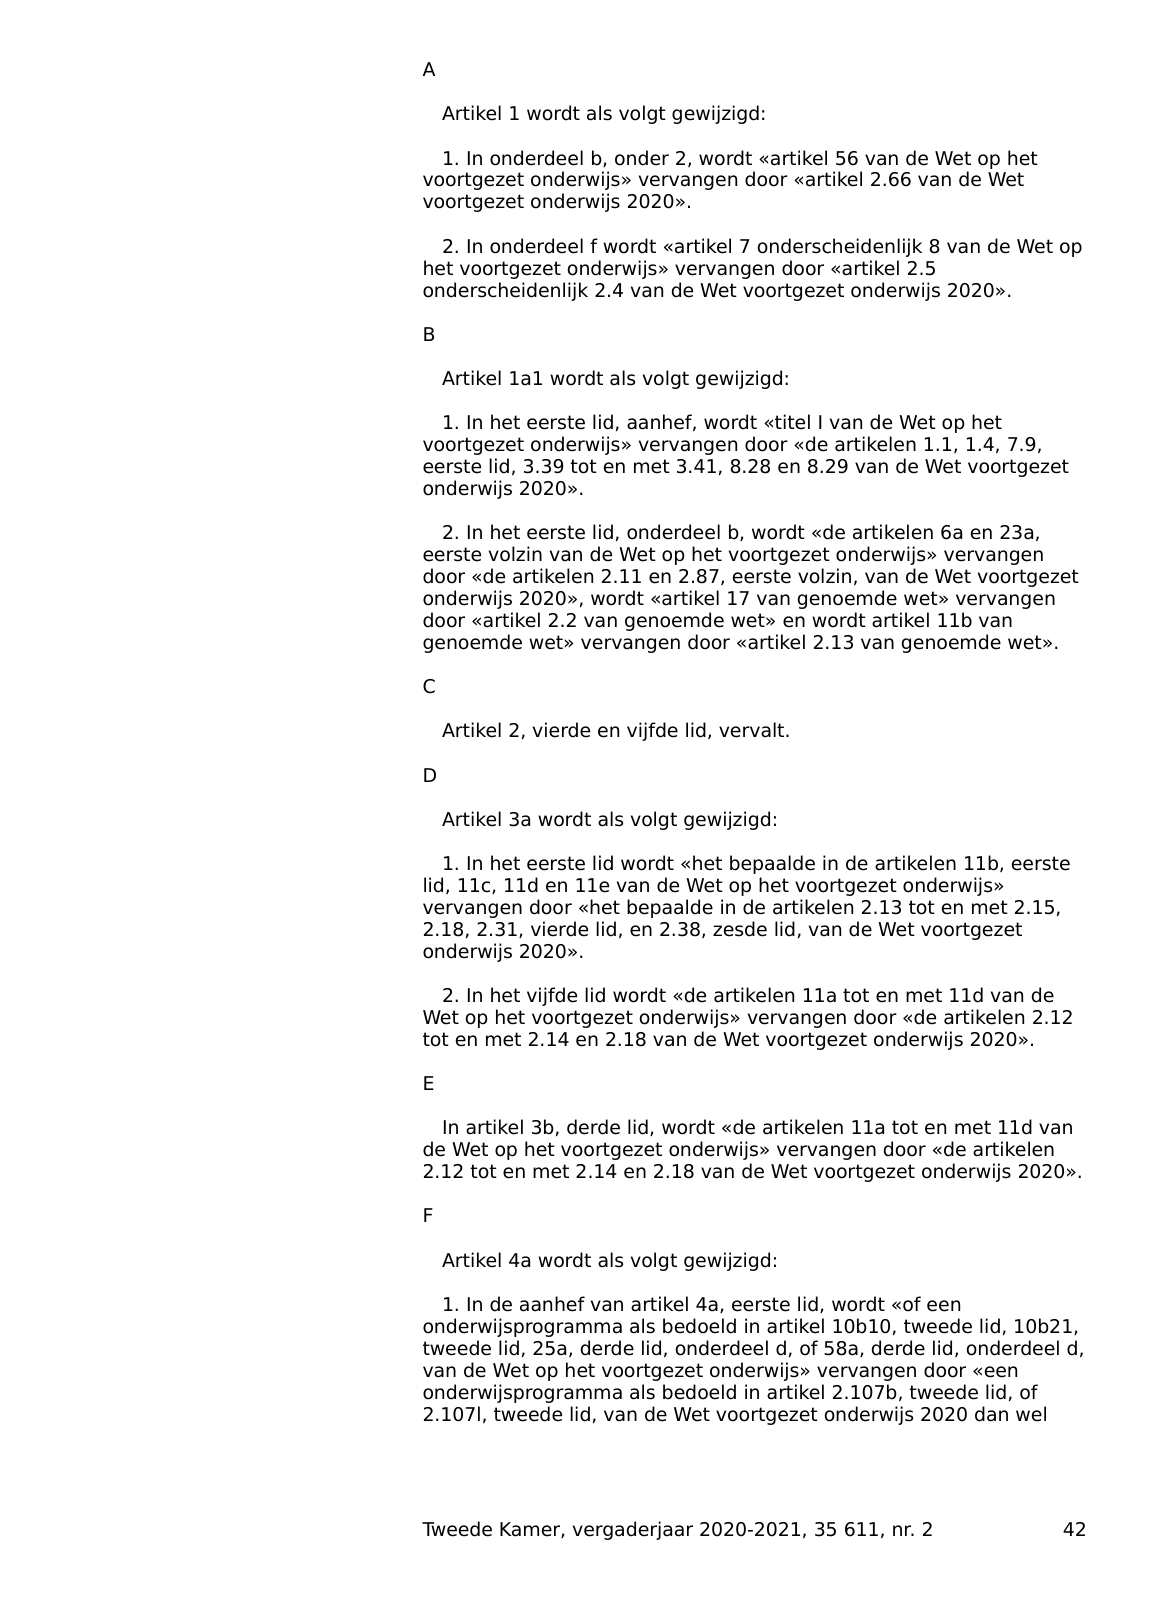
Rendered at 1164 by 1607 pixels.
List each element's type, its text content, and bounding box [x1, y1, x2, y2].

text 1. In het eerste lid wordt «het bepaalde in de artikelen 11b, eerste lid, 11c, 11d en 11e van de Wet op het voortgezet onderwijs» vervangen door «het bepaalde in de artikelen 2.13 tot en met 2.15, 2.18, 2.31, vierde lid, en 2.38, zesde lid, van de Wet voortgezet onderwijs 2020». [422, 853, 1087, 963]
text Artikel 1 wordt als volgt gewijzigd: [422, 103, 1087, 125]
text Artikel 4a wordt als volgt gewijzigd: [422, 1249, 1087, 1271]
text Artikel 1a1 wordt als volgt gewijzigd: [422, 368, 1087, 390]
text Artikel 3a wordt als volgt gewijzigd: [422, 809, 1087, 831]
text A [422, 59, 1087, 81]
text C [422, 676, 1087, 698]
text 1. In het eerste lid, aanhef, wordt «titel I van de Wet op het voortgezet onderwijs» vervangen door «de artikelen 1.1, 1.4, 7.9, eerste lid, 3.39 tot en met 3.41, 8.28 en 8.29 van de Wet voortgezet onderwijs 2020». [422, 412, 1087, 500]
text D [422, 764, 1087, 786]
text 2. In onderdeel f wordt «artikel 7 onderscheidenlijk 8 van de Wet op het voortgezet onderwijs» vervangen door «artikel 2.5 onderscheidenlijk 2.4 van de Wet voortgezet onderwijs 2020». [422, 236, 1087, 301]
text Artikel 2, vierde en vijfde lid, vervalt. [422, 720, 1087, 742]
text 1. In onderdeel b, onder 2, wordt «artikel 56 van de Wet op het voortgezet onderwijs» vervangen door «artikel 2.66 van de Wet voortgezet onderwijs 2020». [422, 147, 1087, 213]
text E [422, 1073, 1087, 1095]
text B [422, 324, 1087, 346]
text F [422, 1205, 1087, 1227]
text 2. In het eerste lid, onderdeel b, wordt «de artikelen 6a en 23a, eerste volzin van de Wet op het voortgezet onderwijs» vervangen door «de artikelen 2.11 en 2.87, eerste volzin, van de Wet voortgezet onderwijs 2020», wordt «artikel 17 van genoemde wet» vervangen door «artikel 2.2 van genoemde wet» en wordt artikel 11b van genoemde wet» vervangen door «artikel 2.13 van genoemde wet». [422, 522, 1087, 654]
text 1. In de aanhef van artikel 4a, eerste lid, wordt «of een onderwijsprogramma als bedoeld in artikel 10b10, tweede lid, 10b21, tweede lid, 25a, derde lid, onderdeel d, of 58a, derde lid, onderdeel d, van de Wet op het voortgezet onderwijs» vervangen door «een onderwijsprogramma als bedoeld in artikel 2.107b, tweede lid, of 2.107l, tweede lid, van de Wet voortgezet onderwijs 2020 dan wel [422, 1294, 1087, 1426]
text In artikel 3b, derde lid, wordt «de artikelen 11a tot en met 11d van de Wet op het voortgezet onderwijs» vervangen door «de artikelen 2.12 tot en met 2.14 en 2.18 van de Wet voortgezet onderwijs 2020». [422, 1117, 1087, 1183]
text 2. In het vijfde lid wordt «de artikelen 11a tot en met 11d van de Wet op het voortgezet onderwijs» vervangen door «de artikelen 2.12 tot en met 2.14 en 2.18 van de Wet voortgezet onderwijs 2020». [422, 985, 1087, 1051]
